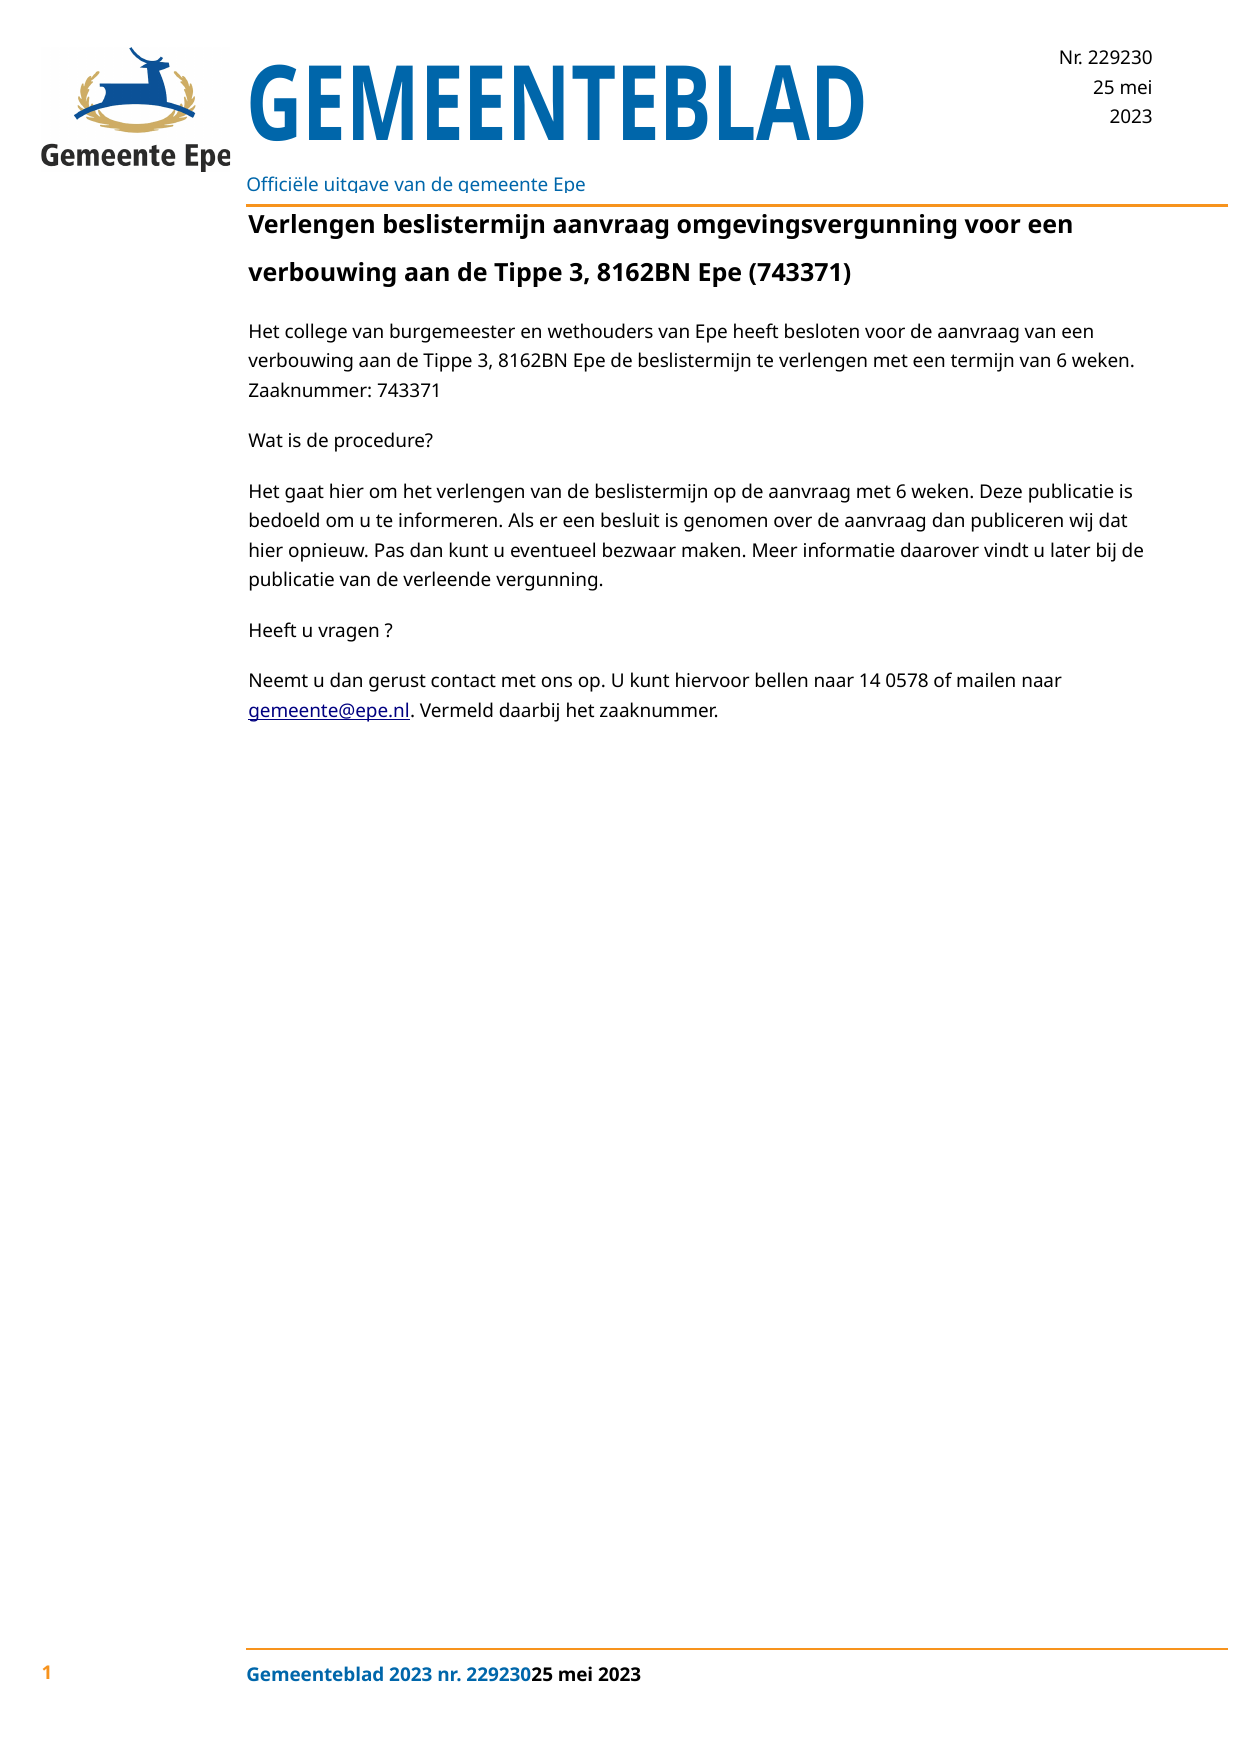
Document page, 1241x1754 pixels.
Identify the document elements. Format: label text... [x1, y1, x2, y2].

text Wat is de procedure? [248, 427, 1152, 453]
picture [41, 47, 231, 172]
text Heeft u vragen ? [248, 617, 1152, 643]
text Neemt u dan gerust contact met ons op. U kunt hiervoor bellen naar 14 0578 of mailen naar gemeente@epe.nl. Vermeld daarbij het zaaknummer. [248, 667, 1152, 723]
text Verlengen beslistermijn aanvraag omgevingsvergunning voor een verbouwing aan de Tippe 3, 8162BN Epe (743371) [248, 207, 1152, 288]
text Het college van burgemeester en wethouders van Epe heeft besloten voor de aanvraag van een verbouwing aan de Tippe 3, 8162BN Epe de beslistermijn te verlengen met een termijn van 6 weken. Zaaknummer: 743371 [248, 318, 1152, 403]
text Het gaat hier om het verlengen van de beslistermijn op de aanvraag met 6 weken. Deze publicatie is bedoeld om u te informeren. Als er een besluit is genomen over de aanvraag dan publiceren wij dat hier opnieuw. Pas dan kunt u eventueel bezwaar maken. Meer informatie daarover vindt u later bij de publicatie van de verleende vergunning. [248, 478, 1152, 592]
